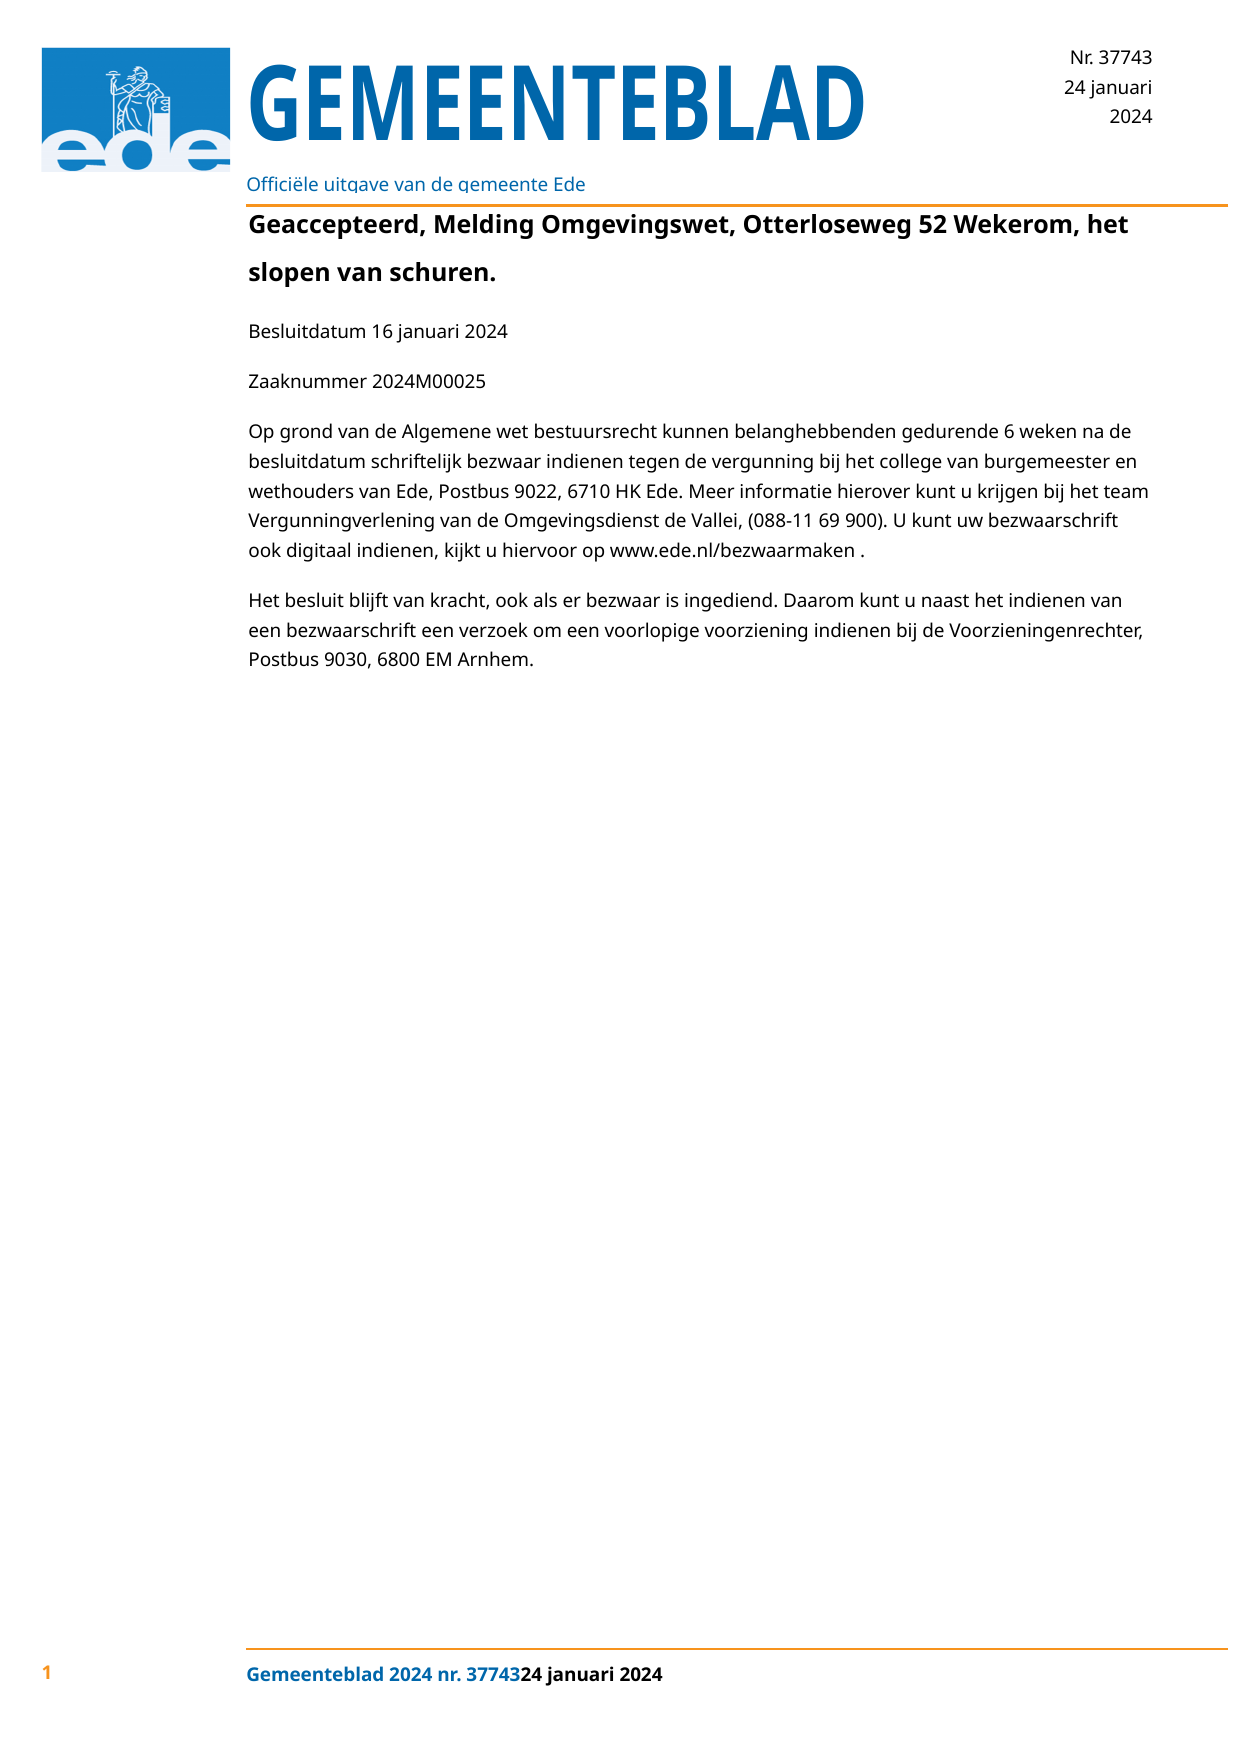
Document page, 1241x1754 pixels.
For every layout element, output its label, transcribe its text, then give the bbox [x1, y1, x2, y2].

text Zaaknummer 2024M00025 [248, 368, 1152, 394]
text Geaccepteerd, Melding Omgevingswet, Otterloseweg 52 Wekerom, het slopen van schuren. [248, 207, 1152, 288]
picture [41, 47, 231, 172]
text Op grond van de Algemene wet bestuursrecht kunnen belanghebbenden gedurende 6 weken na de besluitdatum schriftelijk bezwaar indienen tegen de vergunning bij het college van burgemeester en wethouders van Ede, Postbus 9022, 6710 HK Ede. Meer informatie hierover kunt u krijgen bij het team Vergunningverlening van de Omgevingsdienst de Vallei, (088-11 69 900). U kunt uw bezwaarschrift ook digitaal indienen, kijkt u hiervoor op www.ede.nl/bezwaarmaken . [248, 419, 1152, 563]
text Het besluit blijft van kracht, ook als er bezwaar is ingediend. Daarom kunt u naast het indienen van een bezwaarschrift een verzoek om een voorlopige voorziening indienen bij de Voorzieningenrechter, Postbus 9030, 6800 EM Arnhem. [248, 587, 1152, 672]
text Besluitdatum 16 januari 2024 [248, 318, 1152, 344]
